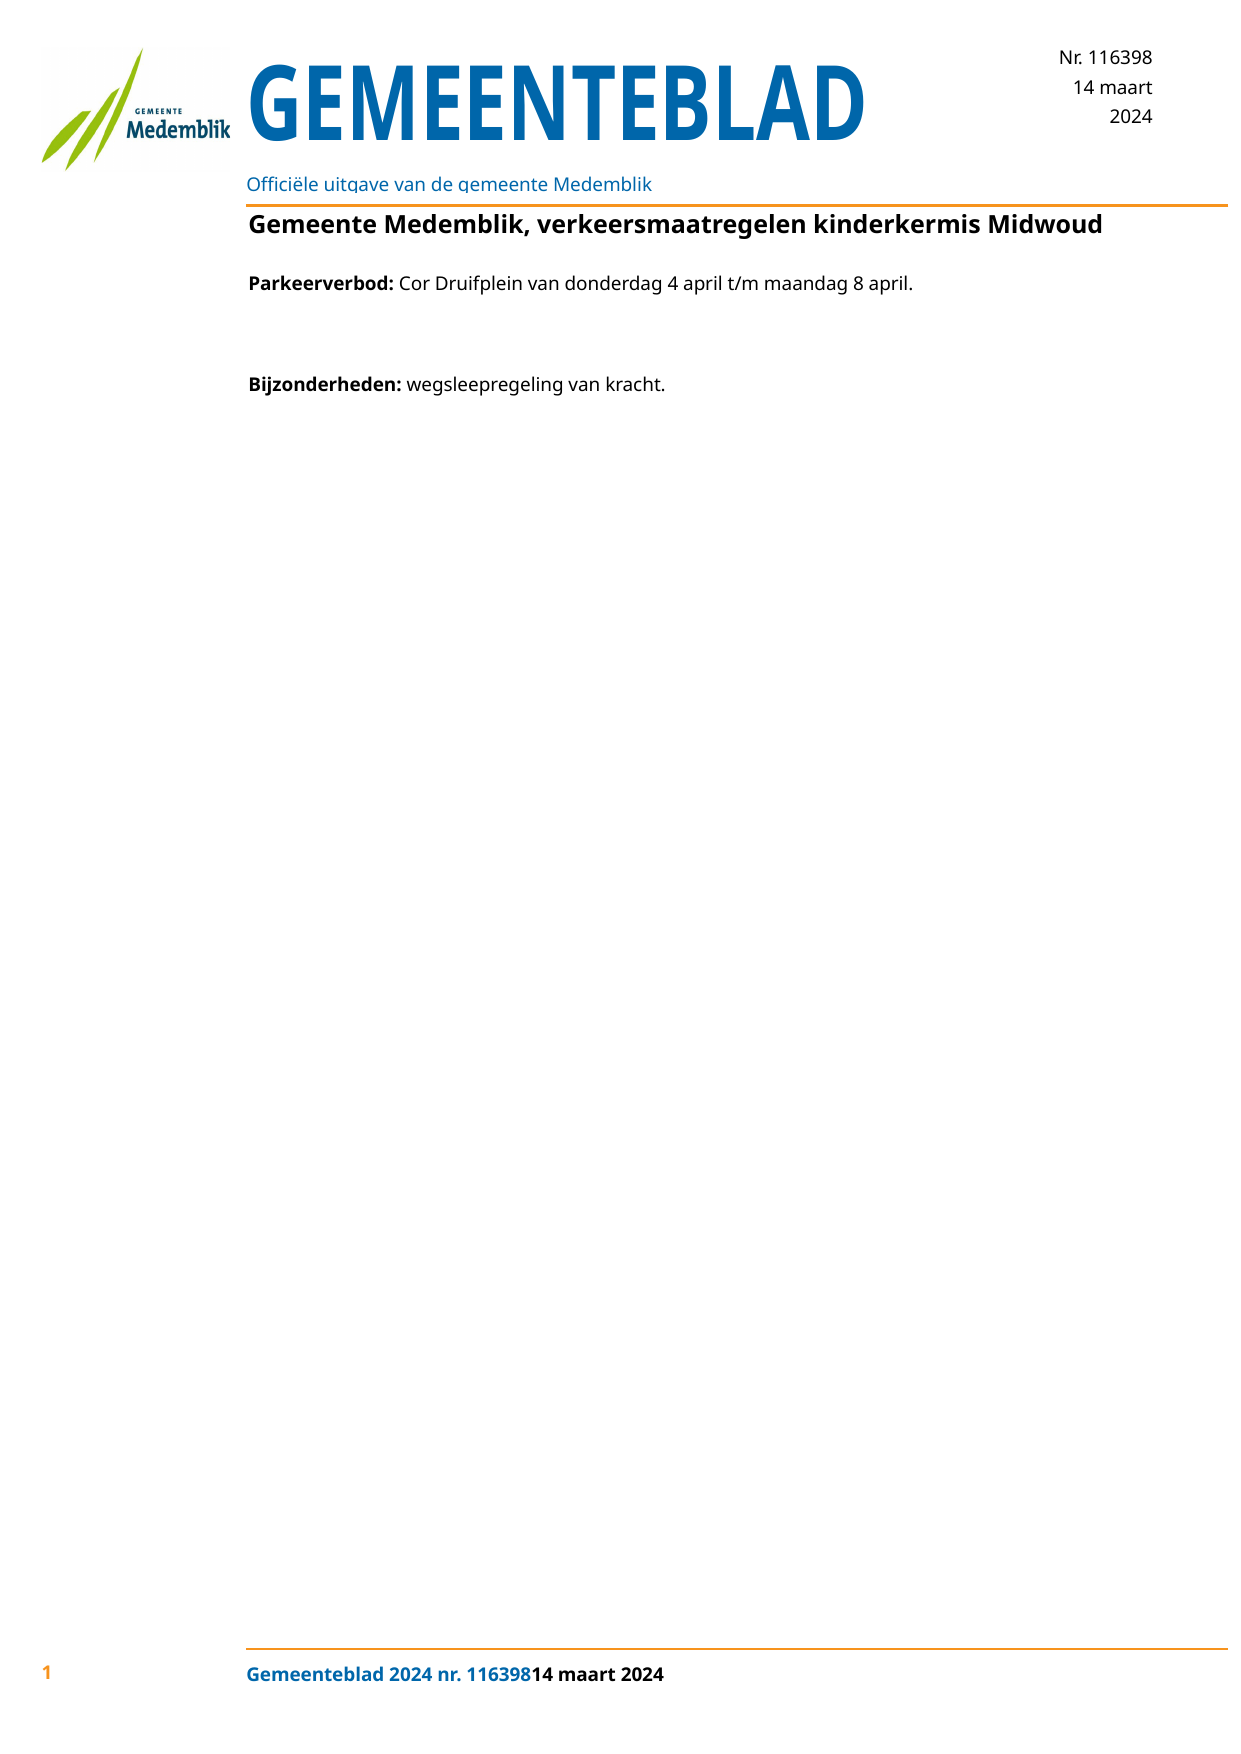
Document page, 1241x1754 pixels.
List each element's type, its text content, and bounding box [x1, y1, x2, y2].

text Gemeente Medemblik, verkeersmaatregelen kinderkermis Midwoud [248, 207, 1152, 241]
text Parkeerverbod: Cor Druifplein van donderdag 4 april t/m maandag 8 april. [248, 270, 1152, 296]
text Bijzonderheden: wegsleepregeling van kracht. [248, 371, 1152, 397]
picture [41, 47, 231, 172]
